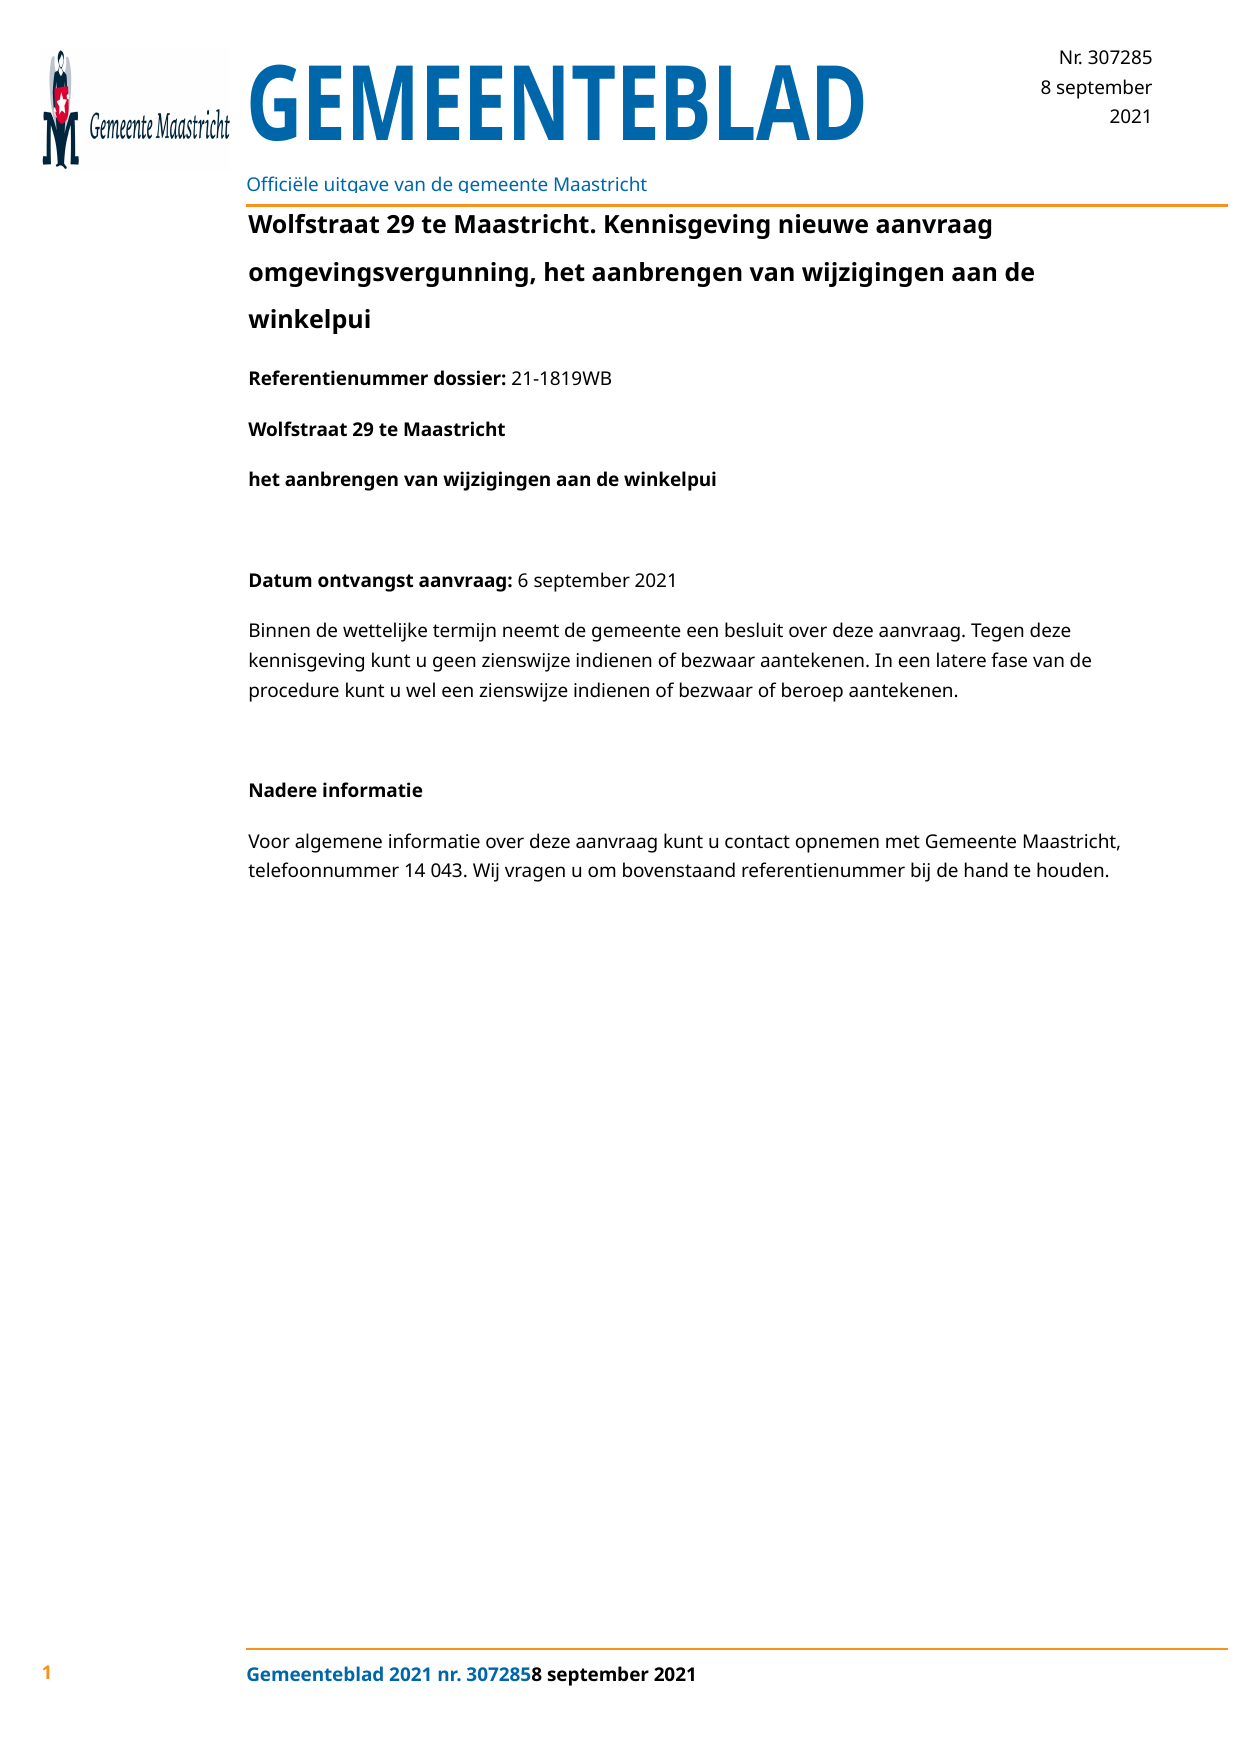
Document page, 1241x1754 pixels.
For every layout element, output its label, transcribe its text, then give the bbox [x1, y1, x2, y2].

text Datum ontvangst aanvraag: 6 september 2021 [248, 567, 1152, 593]
text het aanbrengen van wijzigingen aan de winkelpui [248, 466, 1152, 492]
text Referentienummer dossier: 21-1819WB [248, 366, 1152, 391]
text Voor algemene informatie over deze aanvraag kunt u contact opnemen met Gemeente Maastricht, telefoonnummer 14 043. Wij vragen u om bovenstaand referentienummer bij de hand te houden. [248, 828, 1152, 883]
text Wolfstraat 29 te Maastricht. Kennisgeving nieuwe aanvraag omgevingsvergunning, het aanbrengen van wijzigingen aan de winkelpui [248, 207, 1152, 336]
text Nadere informatie [248, 778, 1152, 803]
text Binnen de wettelijke termijn neemt de gemeente een besluit over deze aanvraag. Tegen deze kennisgeving kunt u geen zienswijze indienen of bezwaar aantekenen. In een latere fase van de procedure kunt u wel een zienswijze indienen of bezwaar of beroep aantekenen. [248, 618, 1152, 702]
picture [41, 47, 231, 172]
text Wolfstraat 29 te Maastricht [248, 416, 1152, 442]
